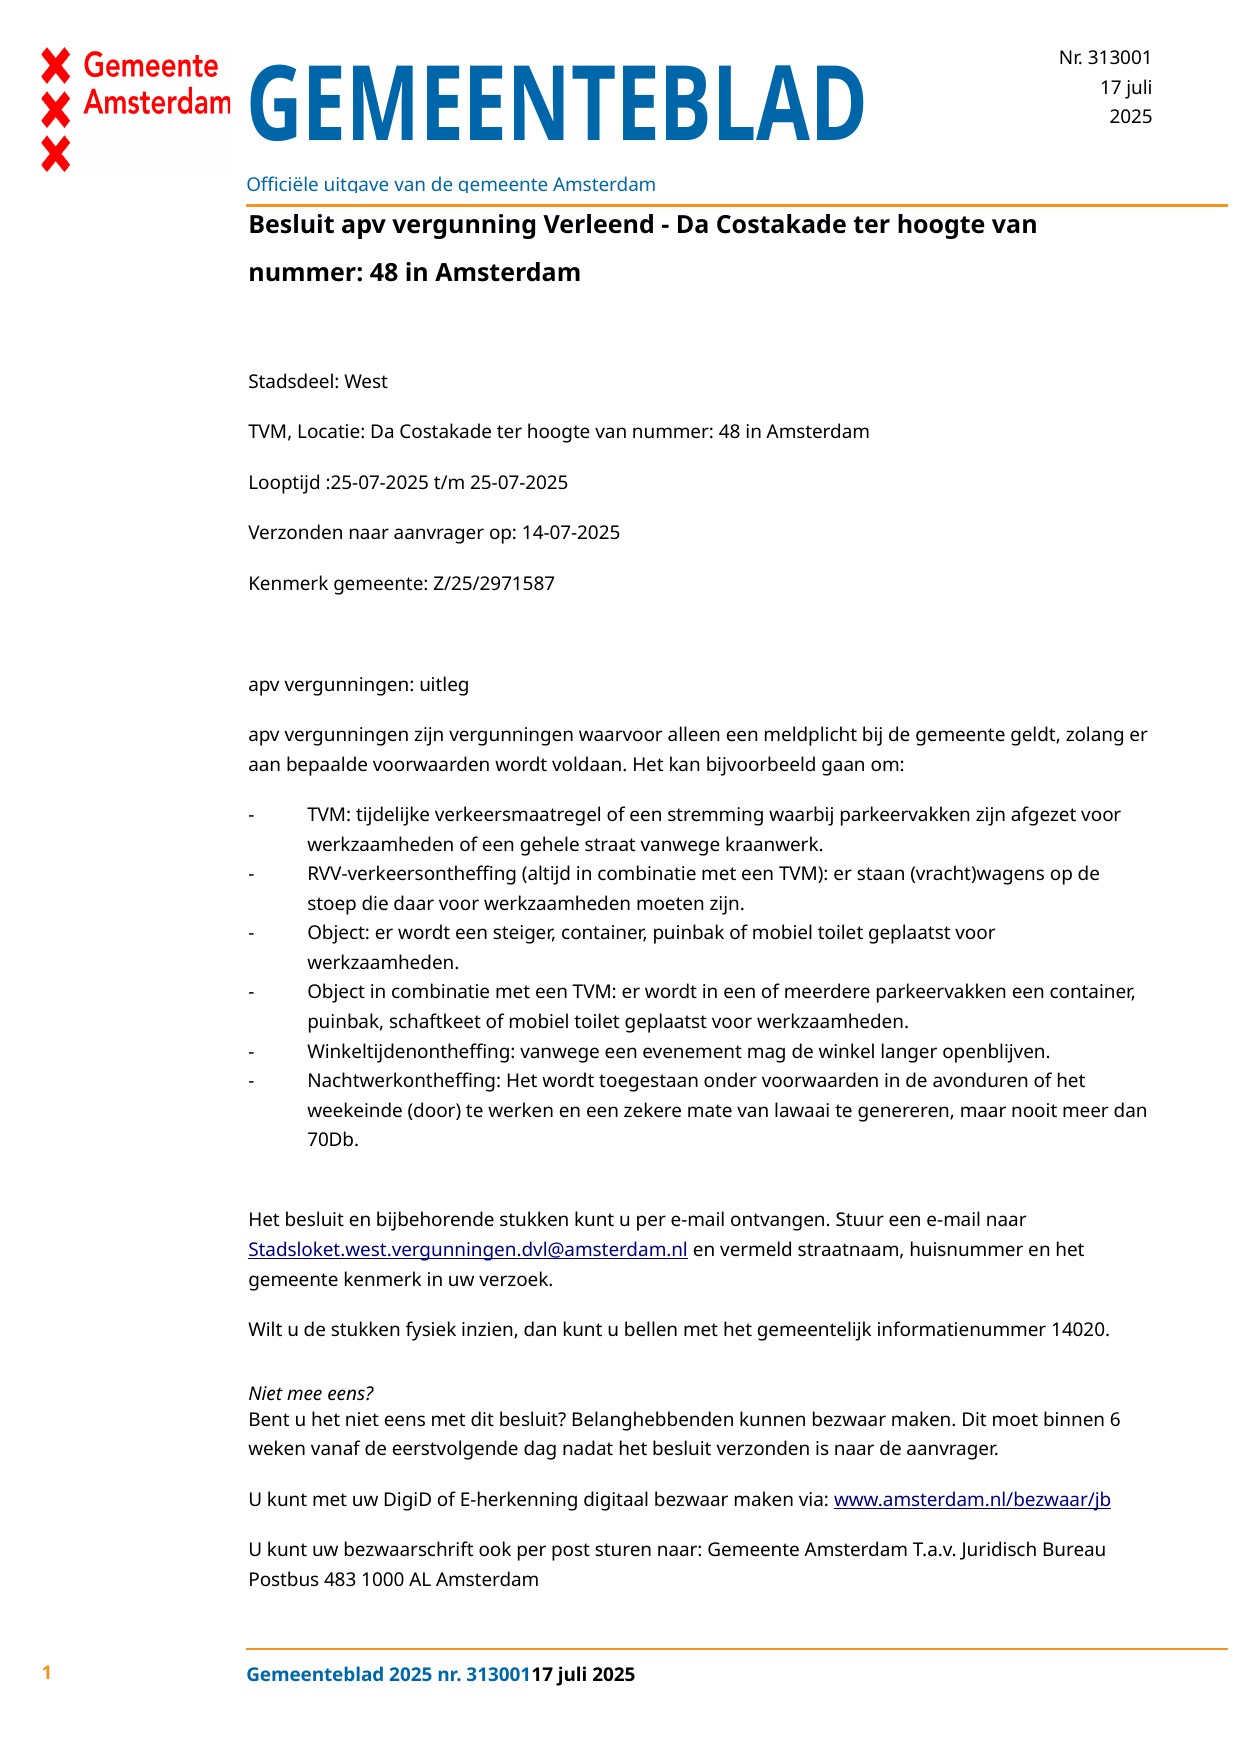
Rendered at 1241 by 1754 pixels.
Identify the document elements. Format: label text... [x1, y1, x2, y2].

text apv vergunningen: uitleg [248, 671, 1152, 697]
text Verzonden naar aanvrager op: 14-07-2025 [248, 519, 1152, 545]
text Het besluit en bijbehorende stukken kunt u per e-mail ontvangen. Stuur een e-mail naar Stadsloket.west.vergunningen.dvl@amsterdam.nl en vermeld straatnaam, huisnummer en het gemeente kenmerk in uw verzoek. [248, 1207, 1152, 1292]
text Wilt u de stukken fysiek inzien, dan kunt u bellen met het gemeentelijk informatienummer 14020. [248, 1316, 1152, 1342]
text U kunt met uw DigiD of E-herkenning digitaal bezwaar maken via: www.amsterdam.nl/bezwaar/jb [248, 1486, 1152, 1512]
list TVM: tijdelijke verkeersmaatregel of een stremming waarbij parkeervakken zijn afgezet voor werkzaamheden of een gehele straat vanwege kraanwerk. [248, 801, 1152, 857]
list Object: er wordt een steiger, container, puinbak of mobiel toilet geplaatst voor werkzaamheden. [248, 919, 1152, 975]
text Niet mee eens? [248, 1380, 1152, 1406]
list Nachtwerkontheffing: Het wordt toegestaan onder voorwaarden in de avonduren of het weekeinde (door) te werken en een zekere mate van lawaai te genereren, maar nooit meer dan 70Db. [248, 1067, 1152, 1152]
text TVM, Locatie: Da Costakade ter hoogte van nummer: 48 in Amsterdam [248, 419, 1152, 444]
text Stadsdeel: West [248, 368, 1152, 394]
list Object in combinatie met een TVM: er wordt in een of meerdere parkeervakken een container, puinbak, schaftkeet of mobiel toilet geplaatst voor werkzaamheden. [248, 979, 1152, 1034]
text Looptijd :25-07-2025 t/m 25-07-2025 [248, 469, 1152, 495]
text Bent u het niet eens met dit besluit? Belanghebbenden kunnen bezwaar maken. Dit moet binnen 6 weken vanaf de eerstvolgende dag nadat het besluit verzonden is naar de aanvrager. [248, 1406, 1152, 1461]
picture [41, 47, 231, 172]
text apv vergunningen zijn vergunningen waarvoor alleen een meldplicht bij de gemeente geldt, zolang er aan bepaalde voorwaarden wordt voldaan. Het kan bijvoorbeeld gaan om: [248, 721, 1152, 777]
text Besluit apv vergunning Verleend - Da Costakade ter hoogte van nummer: 48 in Amsterdam [248, 207, 1152, 288]
text Kenmerk gemeente: Z/25/2971587 [248, 570, 1152, 596]
list RVV-verkeersontheffing (altijd in combinatie met een TVM): er staan (vracht)wagens op de stoep die daar voor werkzaamheden moeten zijn. [248, 860, 1152, 916]
list Winkeltijdenontheffing: vanwege een evenement mag de winkel langer openblijven. [248, 1038, 1152, 1064]
text U kunt uw bezwaarschrift ook per post sturen naar: Gemeente Amsterdam T.a.v. Juridisch Bureau Postbus 483 1000 AL Amsterdam [248, 1536, 1152, 1592]
